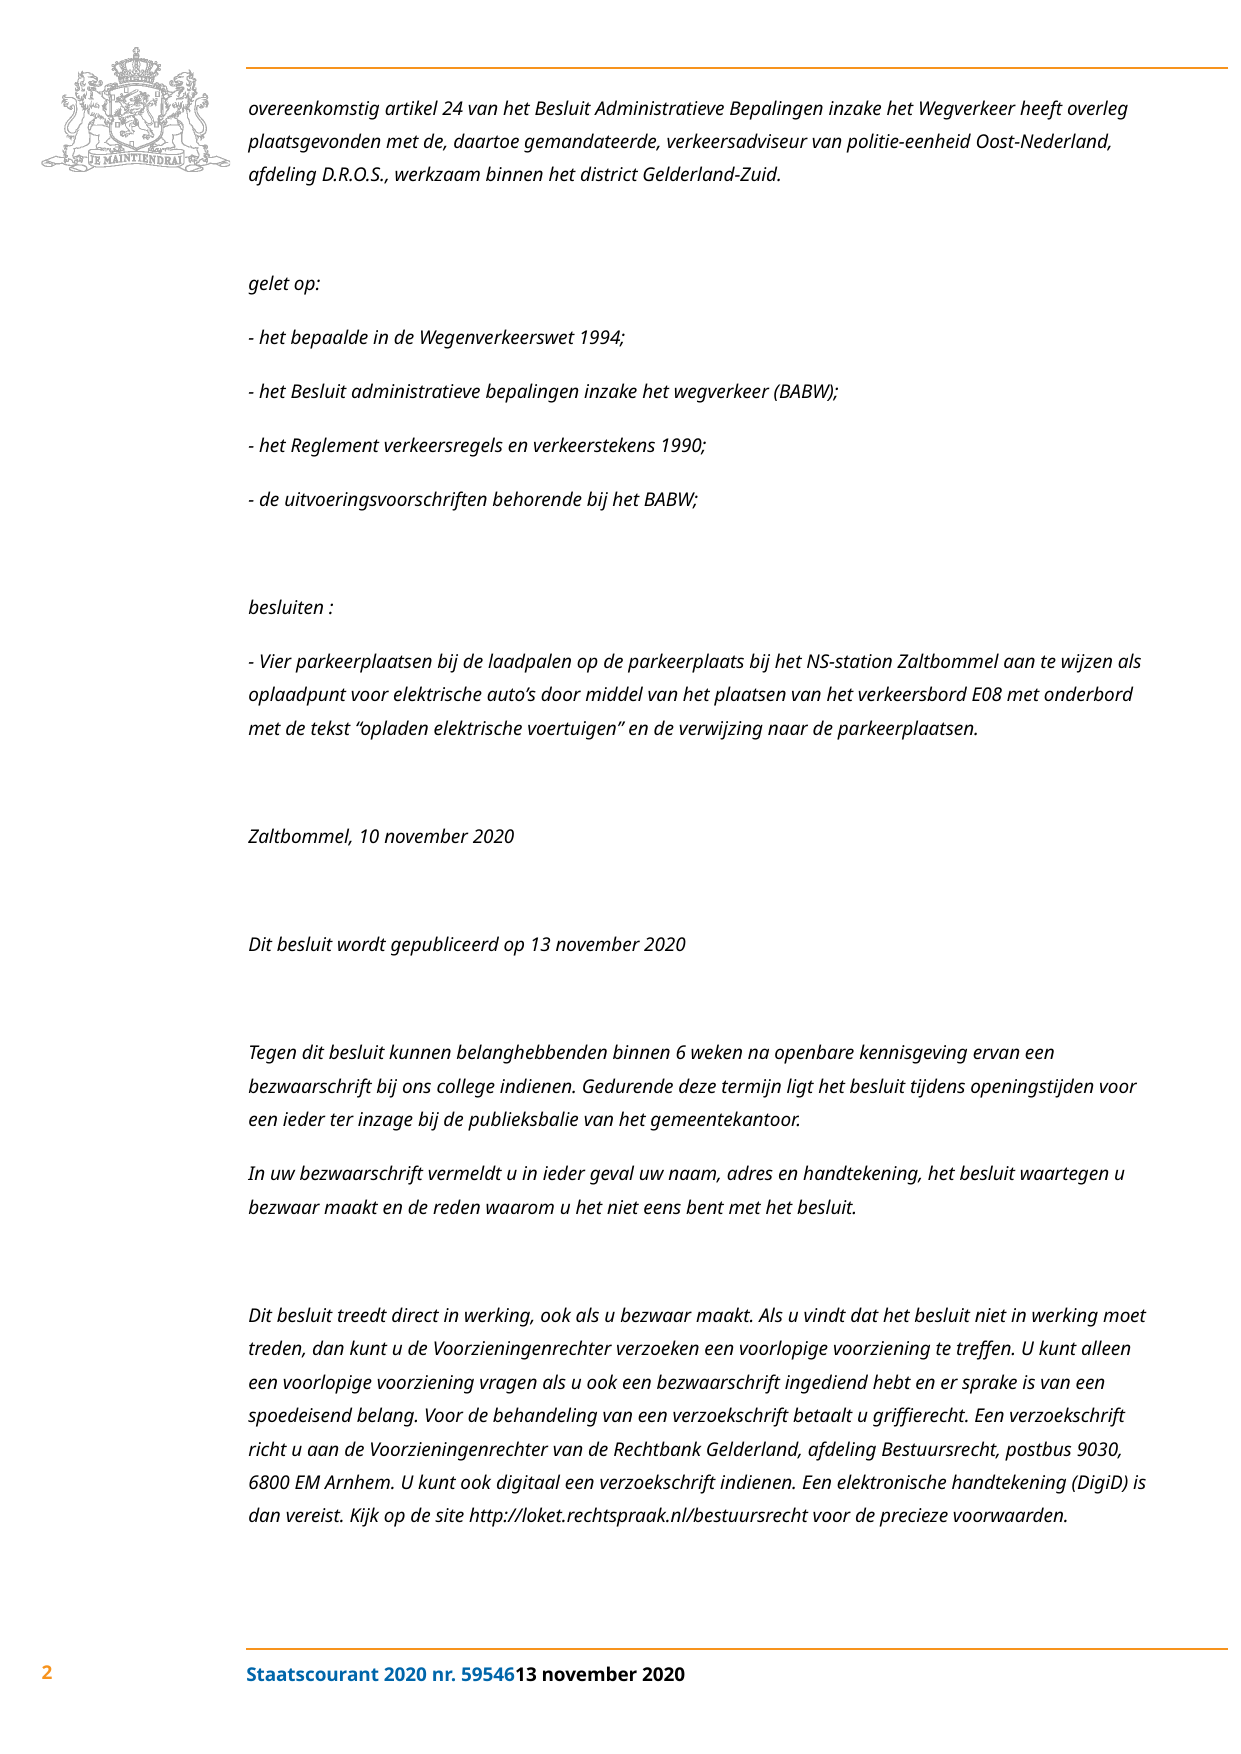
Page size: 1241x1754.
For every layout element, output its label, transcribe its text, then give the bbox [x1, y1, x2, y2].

text besluiten : [248, 594, 1152, 620]
text Dit besluit wordt gepubliceerd op 13 november 2020 [248, 931, 1152, 957]
text Zaltbommel, 10 november 2020 [248, 823, 1152, 849]
text - het Reglement verkeersregels en verkeerstekens 1990; [248, 432, 1152, 458]
text - het Besluit administratieve bepalingen inzake het wegverkeer (BABW); [248, 378, 1152, 404]
text - Vier parkeerplaatsen bij de laadpalen op de parkeerplaats bij het NS-station Zaltbommel aan te wijzen als oplaadpunt voor elektrische auto’s door middel van het plaatsen van het verkeersbord E08 met onderbord met de tekst “opladen elektrische voertuigen” en de verwijzing naar de parkeerplaatsen. [248, 648, 1152, 741]
text overeenkomstig artikel 24 van het Besluit Administratieve Bepalingen inzake het Wegverkeer heeft overleg plaatsgevonden met de, daartoe gemandateerde, verkeersadviseur van politie-eenheid Oost-Nederland, afdeling D.R.O.S., werkzaam binnen het district Gelderland-Zuid. [248, 95, 1152, 187]
picture [41, 47, 231, 172]
text Tegen dit besluit kunnen belanghebbenden binnen 6 weken na openbare kennisgeving ervan een bezwaarschrift bij ons college indienen. Gedurende deze termijn ligt het besluit tijdens openingstijden voor een ieder ter inzage bij de publieksbalie van het gemeentekantoor. [248, 1039, 1152, 1132]
text In uw bezwaarschrift vermeldt u in ieder geval uw naam, adres en handtekening, het besluit waartegen u bezwaar maakt en de reden waarom u het niet eens bent met het besluit. [248, 1160, 1152, 1219]
text Dit besluit treedt direct in werking, ook als u bezwaar maakt. Als u vindt dat het besluit niet in werking moet treden, dan kunt u de Voorzieningenrechter verzoeken een voorlopige voorziening te treffen. U kunt alleen een voorlopige voorziening vragen als u ook een bezwaarschrift ingediend hebt en er sprake is van een spoedeisend belang. Voor de behandeling van een verzoekschrift betaalt u griffierecht. Een verzoekschrift richt u aan de Voorzieningenrechter van de Rechtbank Gelderland, afdeling Bestuursrecht, postbus 9030, 6800 EM Arnhem. U kunt ook digitaal een verzoekschrift indienen. Een elektronische handtekening (DigiD) is dan vereist. Kijk op de site http://loket.rechtspraak.nl/bestuursrecht voor de precieze voorwaarden. [248, 1302, 1152, 1528]
text - het bepaalde in de Wegenverkeerswet 1994; [248, 324, 1152, 349]
text - de uitvoeringsvoorschriften behorende bij het BABW; [248, 486, 1152, 512]
text gelet op: [248, 270, 1152, 296]
